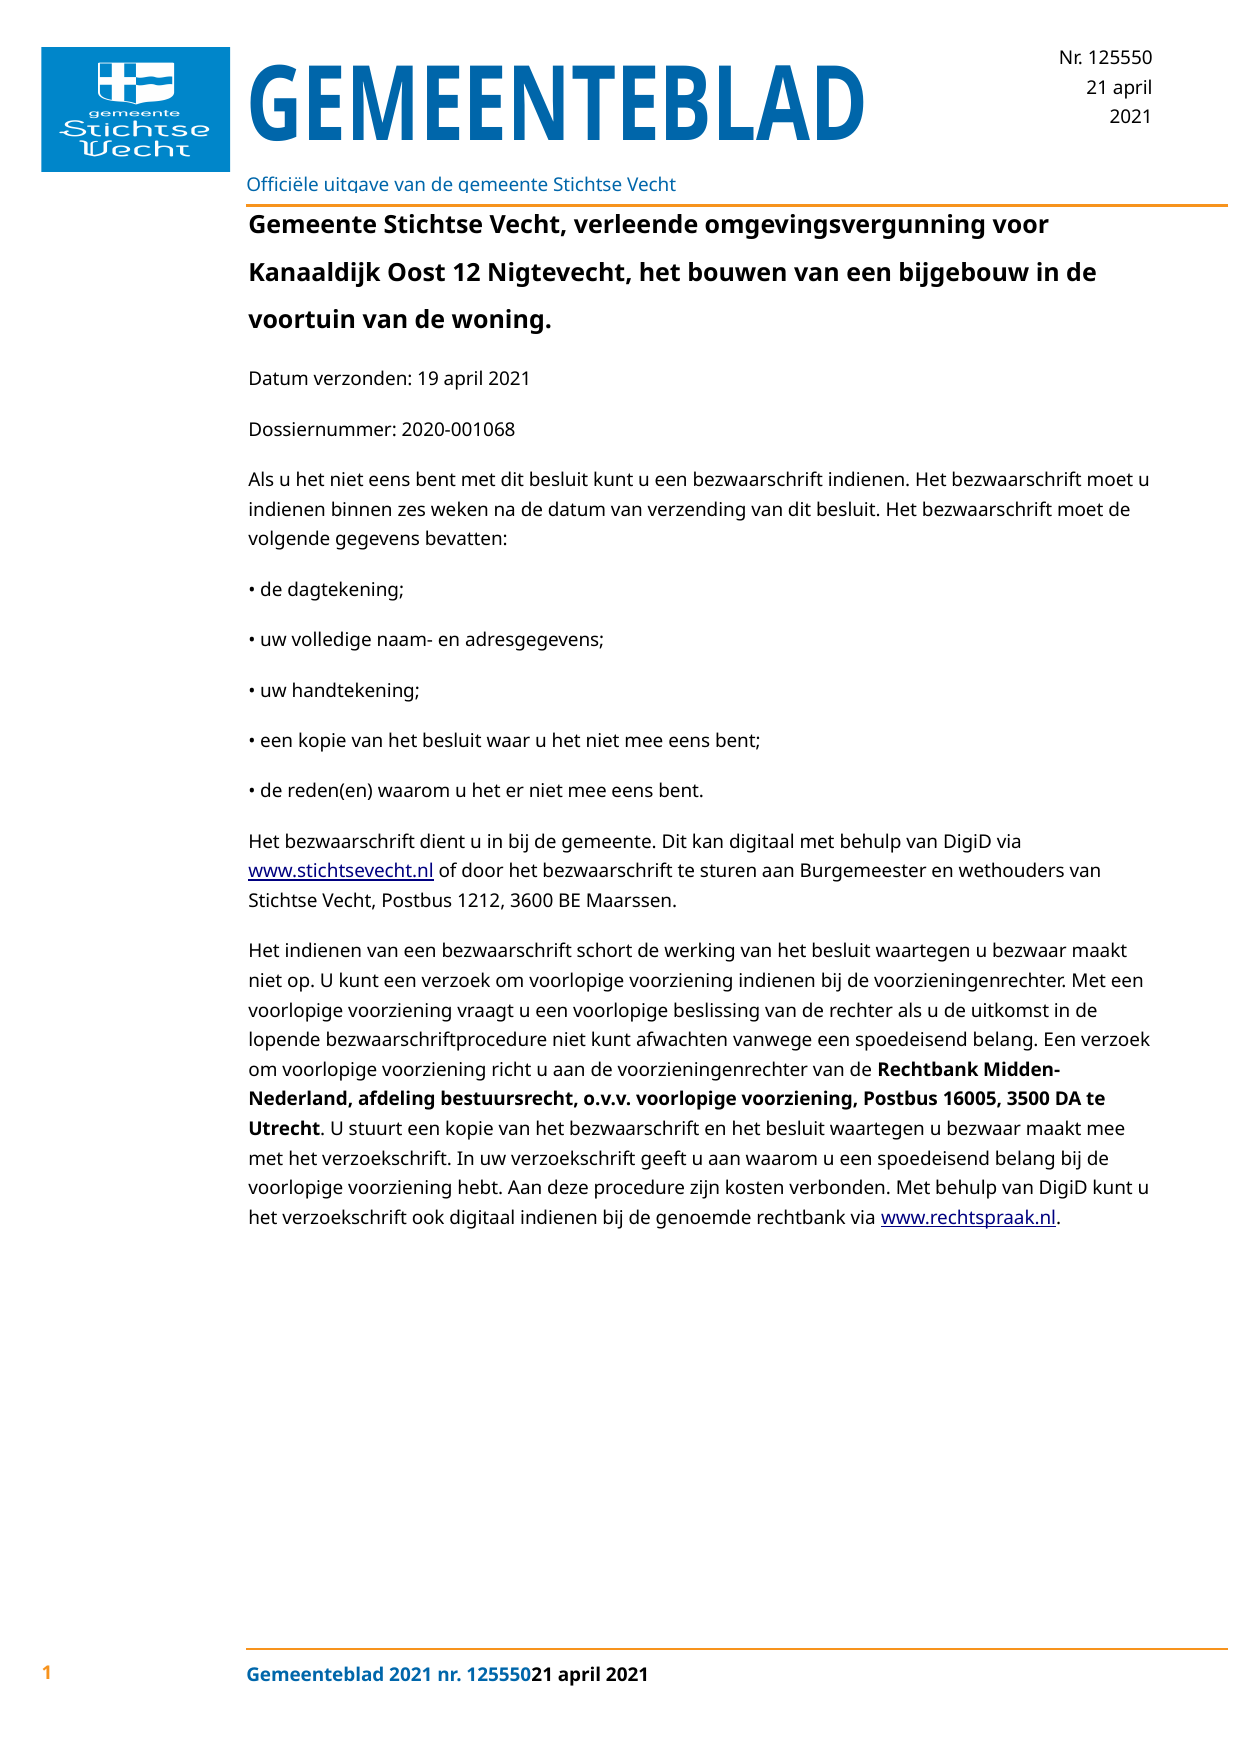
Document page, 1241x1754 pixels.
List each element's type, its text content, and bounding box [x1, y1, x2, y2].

text • uw volledige naam- en adresgegevens; [248, 626, 1152, 652]
text Als u het niet eens bent met dit besluit kunt u een bezwaarschrift indienen. Het bezwaarschrift moet u indienen binnen zes weken na de datum van verzending van dit besluit. Het bezwaarschrift moet de volgende gegevens bevatten: [248, 466, 1152, 551]
text • de dagtekening; [248, 576, 1152, 602]
text Het bezwaarschrift dient u in bij de gemeente. Dit kan digitaal met behulp van DigiD via www.stichtsevecht.nl of door het bezwaarschrift te sturen aan Burgemeester en wethouders van Stichtse Vecht, Postbus 1212, 3600 BE Maarssen. [248, 828, 1152, 913]
text • een kopie van het besluit waar u het niet mee eens bent; [248, 727, 1152, 753]
picture [99, 63, 135, 101]
text Het indienen van een bezwaarschrift schort de werking van het besluit waartegen u bezwaar maakt niet op. U kunt een verzoek om voorlopige voorziening indienen bij de voorzieningenrechter. Met een voorlopige voorziening vraagt u een voorlopige beslissing van de rechter als u de uitkomst in de lopende bezwaarschriftprocedure niet kunt afwachten vanwege een spoedeisend belang. Een verzoek om voorlopige voorziening richt u aan de voorzieningenrechter van de Rechtbank Midden-Nederland, afdeling bestuursrecht, o.v.v. voorlopige voorziening, Postbus 16005, 3500 DA te Utrecht. U stuurt een kopie van het bezwaarschrift en het besluit waartegen u bezwaar maakt mee met het verzoekschrift. In uw verzoekschrift geeft u aan waarom u een spoedeisend belang bij de voorlopige voorziening hebt. Aan deze procedure zijn kosten verbonden. Met behulp van DigiD kunt u het verzoekschrift ook digitaal indienen bij de genoemde rechtbank via www.rechtspraak.nl. [248, 938, 1152, 1229]
text Dossiernummer: 2020-001068 [248, 416, 1152, 442]
text • uw handtekening; [248, 677, 1152, 702]
text Datum verzonden: 19 april 2021 [248, 366, 1152, 391]
picture [137, 63, 174, 103]
text • de reden(en) waarom u het er niet mee eens bent. [248, 778, 1152, 803]
text Gemeente Stichtse Vecht, verleende omgevingsvergunning voor Kanaaldijk Oost 12 Nigtevecht, het bouwen van een bijgebouw in de voortuin van de woning. [248, 207, 1152, 336]
